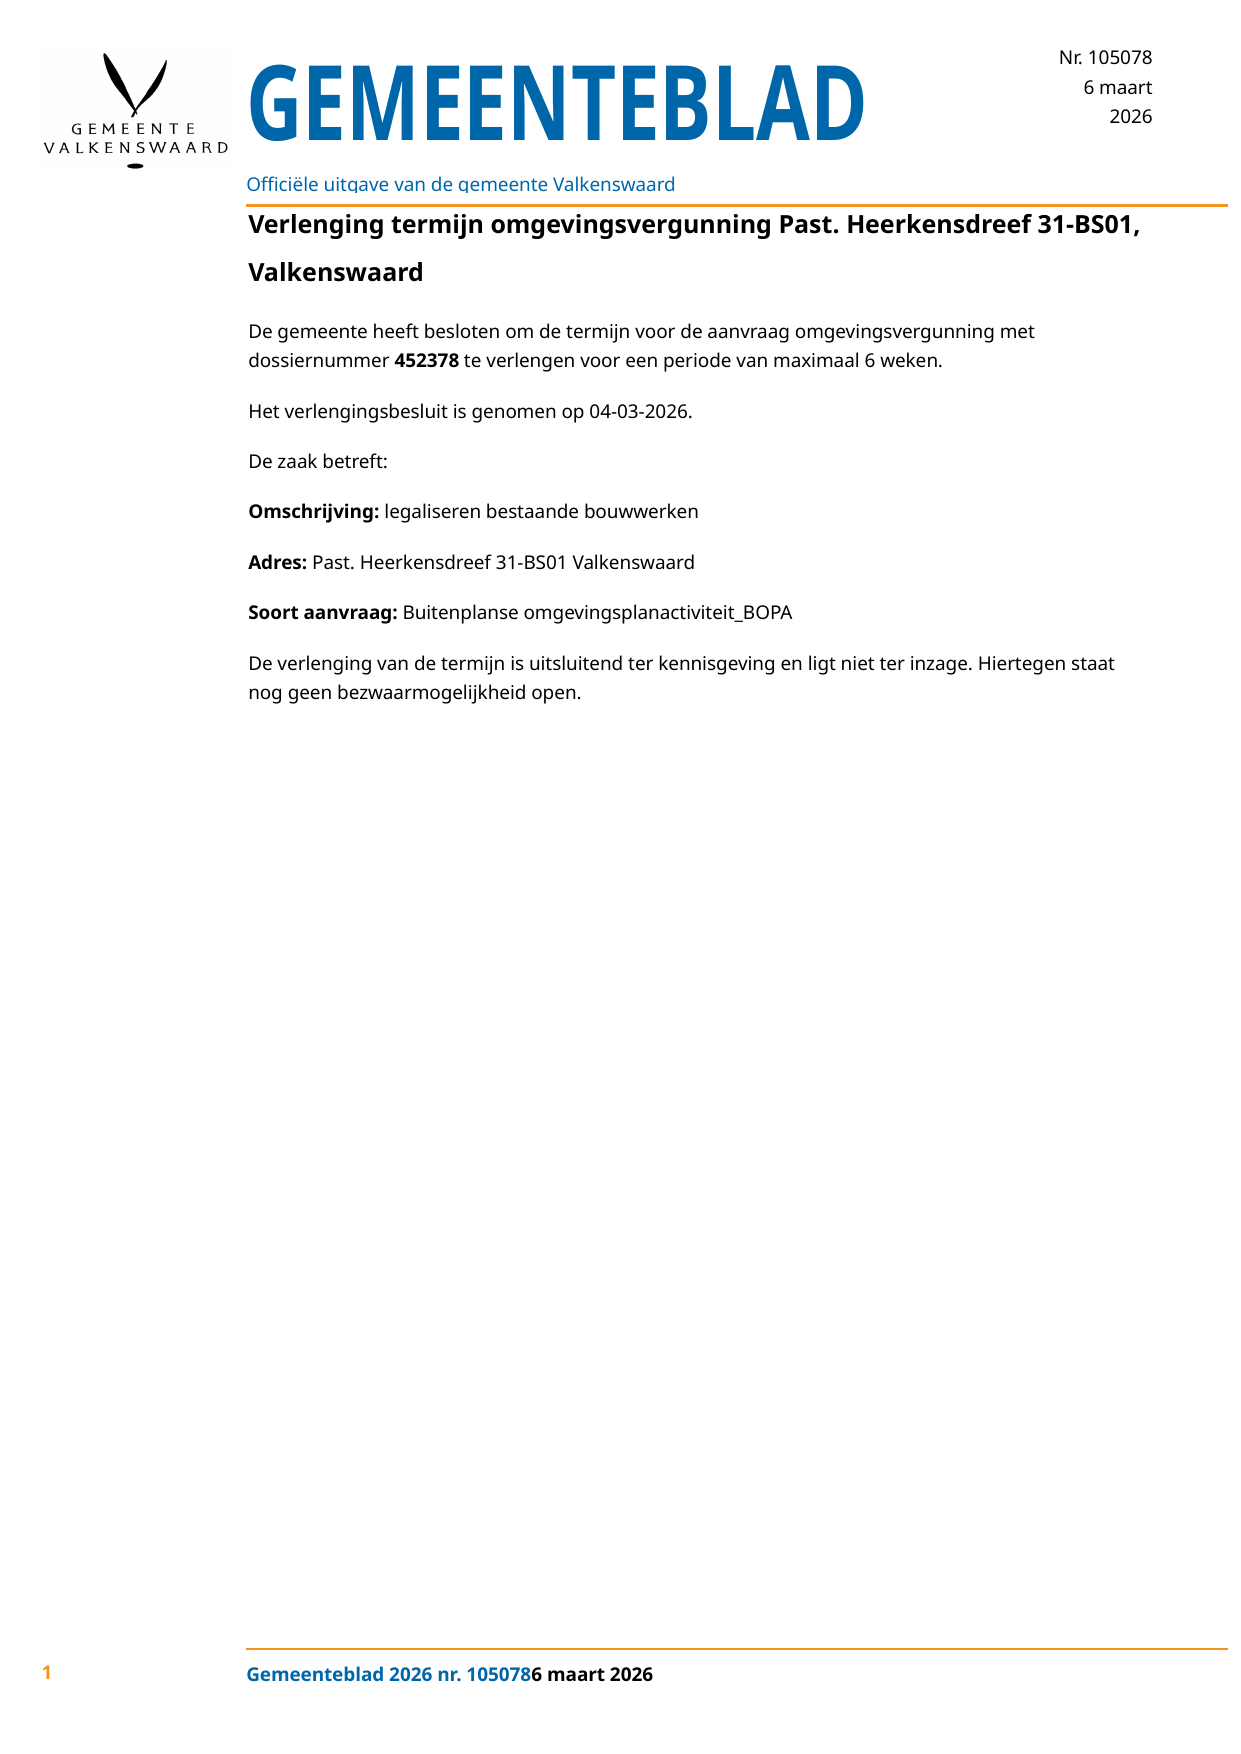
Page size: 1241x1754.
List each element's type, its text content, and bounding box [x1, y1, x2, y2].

text Omschrijving: legaliseren bestaande bouwwerken [248, 499, 1152, 524]
text Het verlengingsbesluit is genomen op 04-03-2026. [248, 398, 1152, 424]
picture [41, 47, 231, 172]
text Verlenging termijn omgevingsvergunning Past. Heerkensdreef 31-BS01, Valkenswaard [248, 207, 1152, 288]
text Adres: Past. Heerkensdreef 31-BS01 Valkenswaard [248, 549, 1152, 575]
text Soort aanvraag: Buitenplanse omgevingsplanactiviteit_BOPA [248, 599, 1152, 625]
text De gemeente heeft besloten om de termijn voor de aanvraag omgevingsvergunning met dossiernummer 452378 te verlengen voor een periode van maximaal 6 weken. [248, 318, 1152, 373]
text De zaak betreft: [248, 448, 1152, 474]
text De verlenging van de termijn is uitsluitend ter kennisgeving en ligt niet ter inzage. Hiertegen staat nog geen bezwaarmogelijkheid open. [248, 650, 1152, 705]
